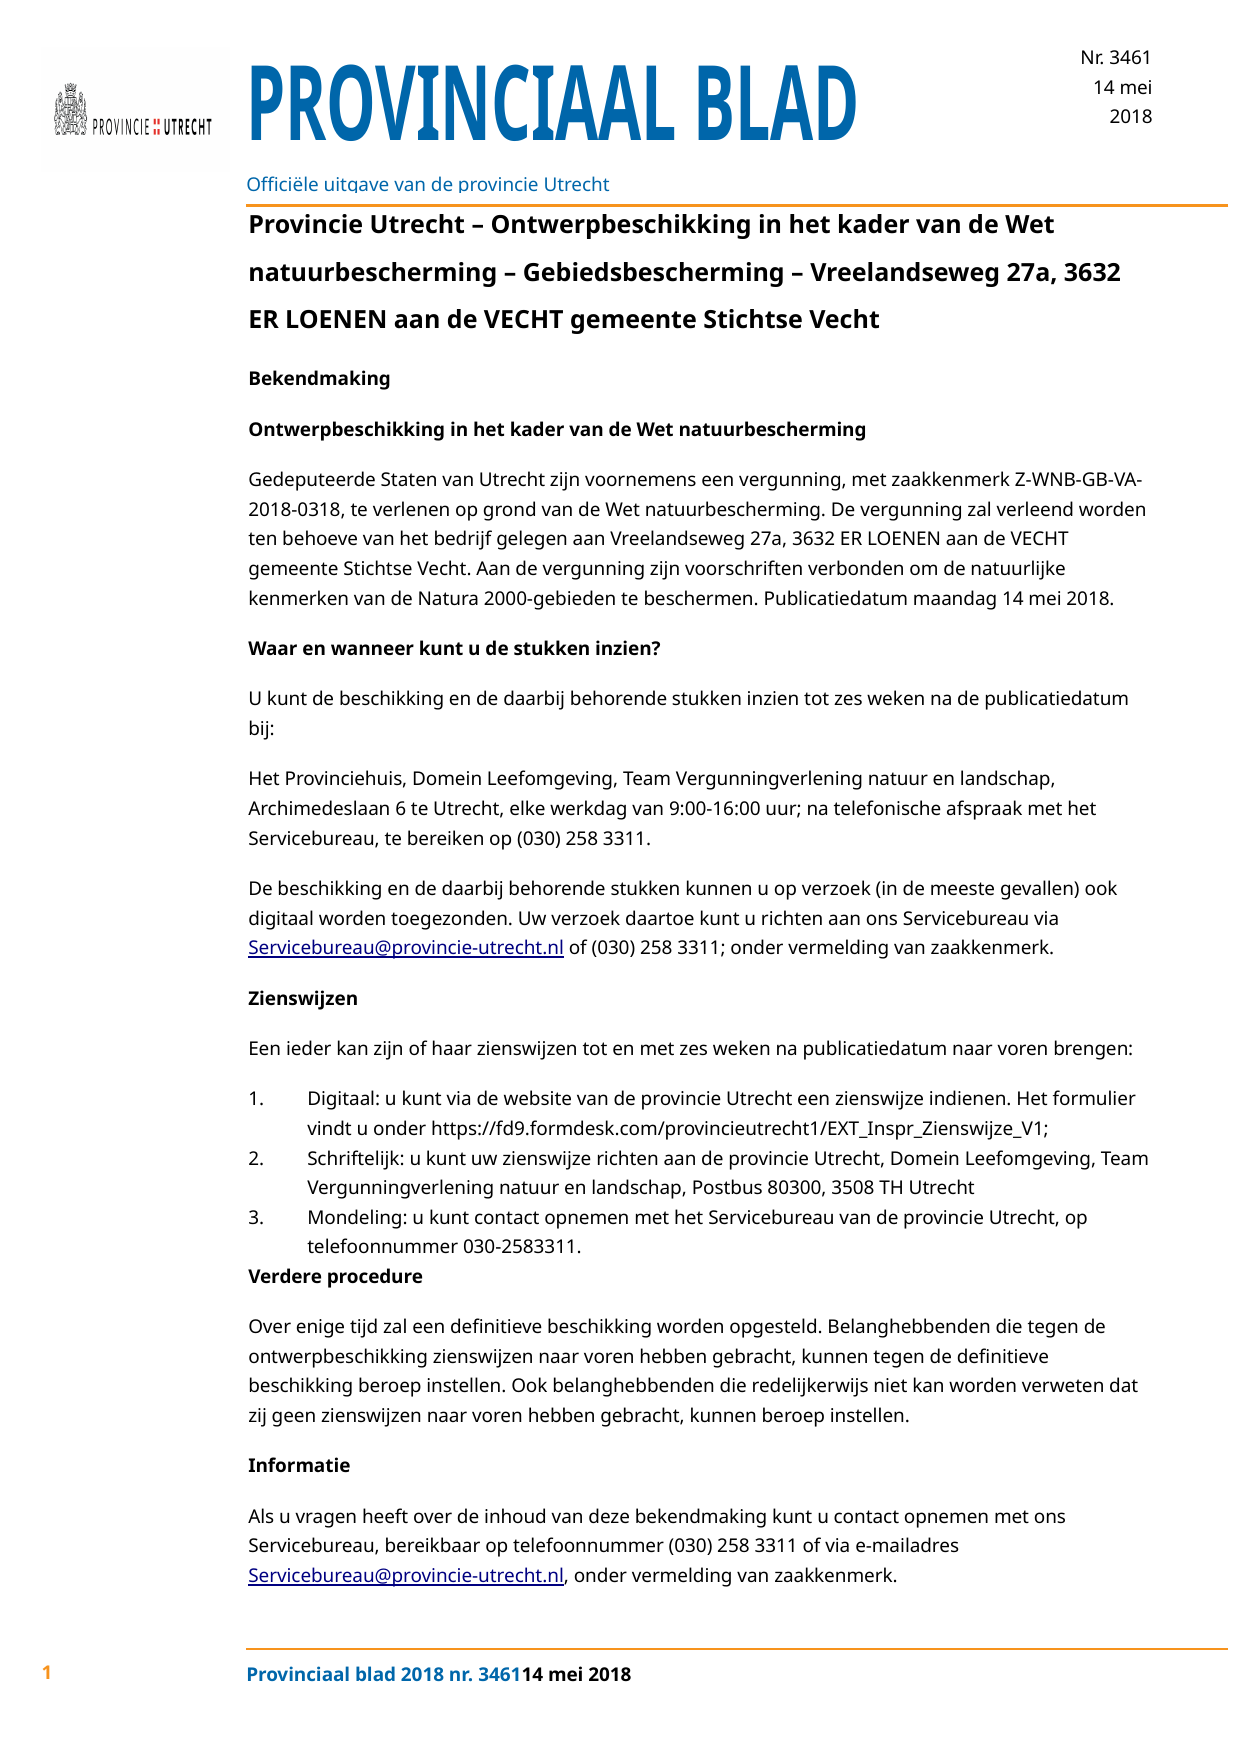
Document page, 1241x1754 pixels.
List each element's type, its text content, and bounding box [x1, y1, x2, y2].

text Informatie [248, 1453, 1152, 1478]
text Gedeputeerde Staten van Utrecht zijn voornemens een vergunning, met zaakkenmerk Z-WNB-GB-VA-2018-0318, te verlenen op grond van de Wet natuurbescherming. De vergunning zal verleend worden ten behoeve van het bedrijf gelegen aan Vreelandseweg 27a, 3632 ER LOENEN aan de VECHT gemeente Stichtse Vecht. Aan de vergunning zijn voorschriften verbonden om de natuurlijke kenmerken van de Natura 2000-gebieden te beschermen. Publicatiedatum maandag 14 mei 2018. [248, 466, 1152, 610]
text Het Provinciehuis, Domein Leefomgeving, Team Vergunningverlening natuur en landschap, Archimedeslaan 6 te Utrecht, elke werkdag van 9:00-16:00 uur; na telefonische afspraak met het Servicebureau, te bereiken op (030) 258 3311. [248, 766, 1152, 850]
list Schriftelijk: u kunt uw zienswijze richten aan de provincie Utrecht, Domein Leefomgeving, Team Vergunningverlening natuur en landschap, Postbus 80300, 3508 TH Utrecht [248, 1145, 1152, 1200]
text Waar en wanneer kunt u de stukken inzien? [248, 635, 1152, 661]
text De beschikking en de daarbij behorende stukken kunnen u op verzoek (in de meeste gevallen) ook digitaal worden toegezonden. Uw verzoek daartoe kunt u richten aan ons Servicebureau via Servicebureau@provincie-utrecht.nl of (030) 258 3311; onder vermelding van zaakkenmerk. [248, 875, 1152, 960]
text U kunt de beschikking en de daarbij behorende stukken inzien tot zes weken na de publicatiedatum bij: [248, 686, 1152, 741]
text Bekendmaking [248, 366, 1152, 391]
text Zienswijzen [248, 985, 1152, 1010]
text Over enige tijd zal een definitieve beschikking worden opgesteld. Belanghebbenden die tegen de ontwerpbeschikking zienswijzen naar voren hebben gebracht, kunnen tegen de definitieve beschikking beroep instellen. Ook belanghebbenden die redelijkerwijs niet kan worden verweten dat zij geen zienswijzen naar voren hebben gebracht, kunnen beroep instellen. [248, 1313, 1152, 1428]
picture [41, 47, 231, 172]
text Als u vragen heeft over de inhoud van deze bekendmaking kunt u contact opnemen met ons Servicebureau, bereikbaar op telefoonnummer (030) 258 3311 of via e-mailadres Servicebureau@provincie-utrecht.nl, onder vermelding van zaakkenmerk. [248, 1503, 1152, 1588]
text Verdere procedure [248, 1263, 1152, 1289]
text Een ieder kan zijn of haar zienswijzen tot en met zes weken na publicatiedatum naar voren brengen: [248, 1035, 1152, 1061]
text Ontwerpbeschikking in het kader van de Wet natuurbescherming [248, 416, 1152, 442]
list Mondeling: u kunt contact opnemen met het Servicebureau van de provincie Utrecht, op telefoonnummer 030-2583311. [248, 1204, 1152, 1259]
text Provincie Utrecht – Ontwerpbeschikking in het kader van de Wet natuurbescherming – Gebiedsbescherming – Vreelandseweg 27a, 3632 ER LOENEN aan de VECHT gemeente Stichtse Vecht [248, 207, 1152, 336]
list Digitaal: u kunt via de website van de provincie Utrecht een zienswijze indienen. Het formulier vindt u onder https://fd9.formdesk.com/provincieutrecht1/EXT_Inspr_Zienswijze_V1; [248, 1086, 1152, 1141]
